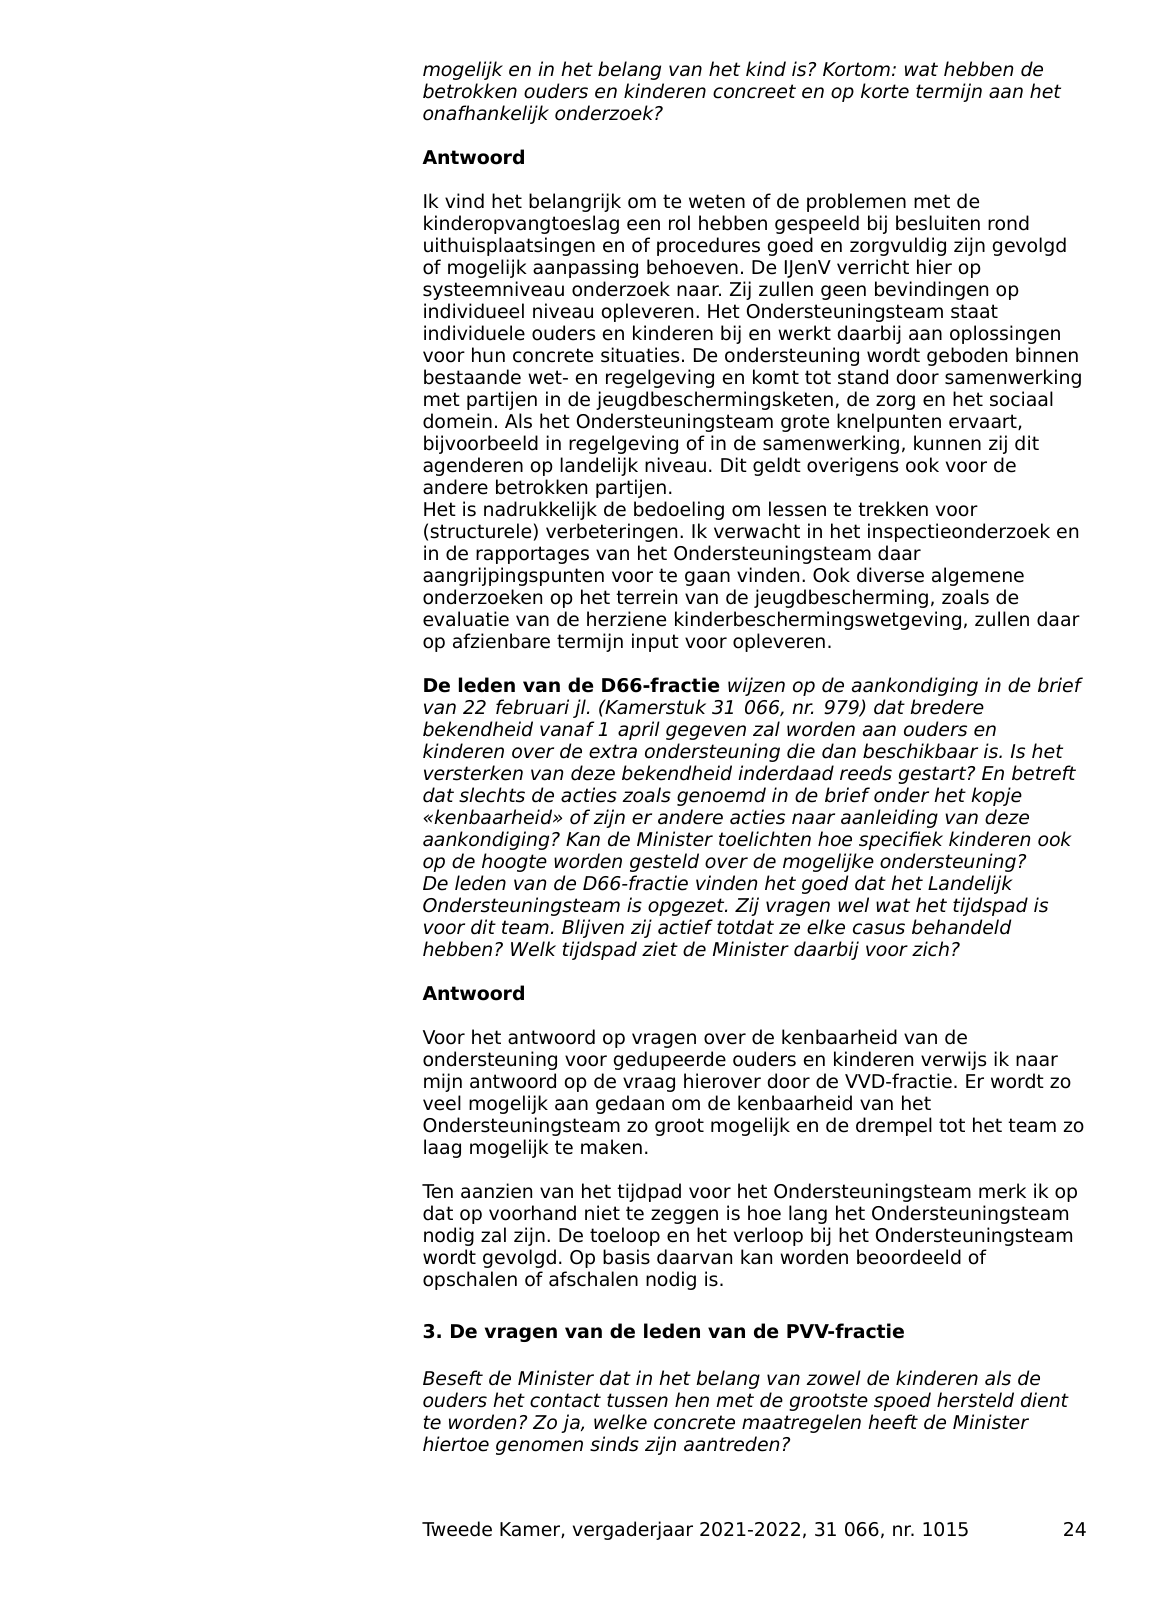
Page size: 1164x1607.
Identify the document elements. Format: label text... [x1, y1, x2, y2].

text Ten aanzien van het tijdpad voor het Ondersteuningsteam merk ik op dat op voorhand niet te zeggen is hoe lang het Ondersteuningsteam nodig zal zijn. De toeloop en het verloop bij het Ondersteuningsteam wordt gevolgd. Op basis daarvan kan worden beoordeeld of opschalen of afschalen nodig is. [422, 1181, 1087, 1291]
subtitle 3. De vragen van de leden van de PVV-fractie [422, 1321, 1087, 1343]
text mogelijk en in het belang van het kind is? Kortom: wat hebben de betrokken ouders en kinderen concreet en op korte termijn aan het onafhankelijk onderzoek? [422, 59, 1087, 125]
text De leden van de D66-fractie vinden het goed dat het Landelijk Ondersteuningsteam is opgezet. Zij vragen wel wat het tijdspad is voor dit team. Blijven zij actief totdat ze elke casus behandeld hebben? Welk tijdspad ziet de Minister daarbij voor zich? [422, 873, 1087, 961]
subtitle Antwoord [422, 983, 1087, 1005]
text Beseft de Minister dat in het belang van zowel de kinderen als de ouders het contact tussen hen met de grootste spoed hersteld dient te worden? Zo ja, welke concrete maatregelen heeft de Minister hiertoe genomen sinds zijn aantreden? [422, 1368, 1087, 1456]
text De leden van de D66-fractie wijzen op de aankondiging in de brief van 22 februari jl. (Kamerstuk 31 066, nr. 979) dat bredere bekendheid vanaf 1 april gegeven zal worden aan ouders en kinderen over de extra ondersteuning die dan beschikbaar is. Is het versterken van deze bekendheid inderdaad reeds gestart? En betreft dat slechts de acties zoals genoemd in de brief onder het kopje «kenbaarheid» of zijn er andere acties naar aanleiding van deze aankondiging? Kan de Minister toelichten hoe specifiek kinderen ook op de hoogte worden gesteld over de mogelijke ondersteuning? [422, 675, 1087, 873]
text Voor het antwoord op vragen over de kenbaarheid van de ondersteuning voor gedupeerde ouders en kinderen verwijs ik naar mijn antwoord op de vraag hierover door de VVD-fractie. Er wordt zo veel mogelijk aan gedaan om de kenbaarheid van het Ondersteuningsteam zo groot mogelijk en de drempel tot het team zo laag mogelijk te maken. [422, 1027, 1087, 1159]
text Het is nadrukkelijk de bedoeling om lessen te trekken voor (structurele) verbeteringen. Ik verwacht in het inspectieonderzoek en in de rapportages van het Ondersteuningsteam daar aangrijpingspunten voor te gaan vinden. Ook diverse algemene onderzoeken op het terrein van de jeugdbescherming, zoals de evaluatie van de herziene kinderbeschermingswetgeving, zullen daar op afzienbare termijn input voor opleveren. [422, 499, 1087, 653]
text Ik vind het belangrijk om te weten of de problemen met de kinderopvangtoeslag een rol hebben gespeeld bij besluiten rond uithuisplaatsingen en of procedures goed en zorgvuldig zijn gevolgd of mogelijk aanpassing behoeven. De IJenV verricht hier op systeemniveau onderzoek naar. Zij zullen geen bevindingen op individueel niveau opleveren. Het Ondersteuningsteam staat individuele ouders en kinderen bij en werkt daarbij aan oplossingen voor hun concrete situaties. De ondersteuning wordt geboden binnen bestaande wet- en regelgeving en komt tot stand door samenwerking met partijen in de jeugdbeschermingsketen, de zorg en het sociaal domein. Als het Ondersteuningsteam grote knelpunten ervaart, bijvoorbeeld in regelgeving of in de samenwerking, kunnen zij dit agenderen op landelijk niveau. Dit geldt overigens ook voor de andere betrokken partijen. [422, 191, 1087, 499]
subtitle Antwoord [422, 147, 1087, 169]
